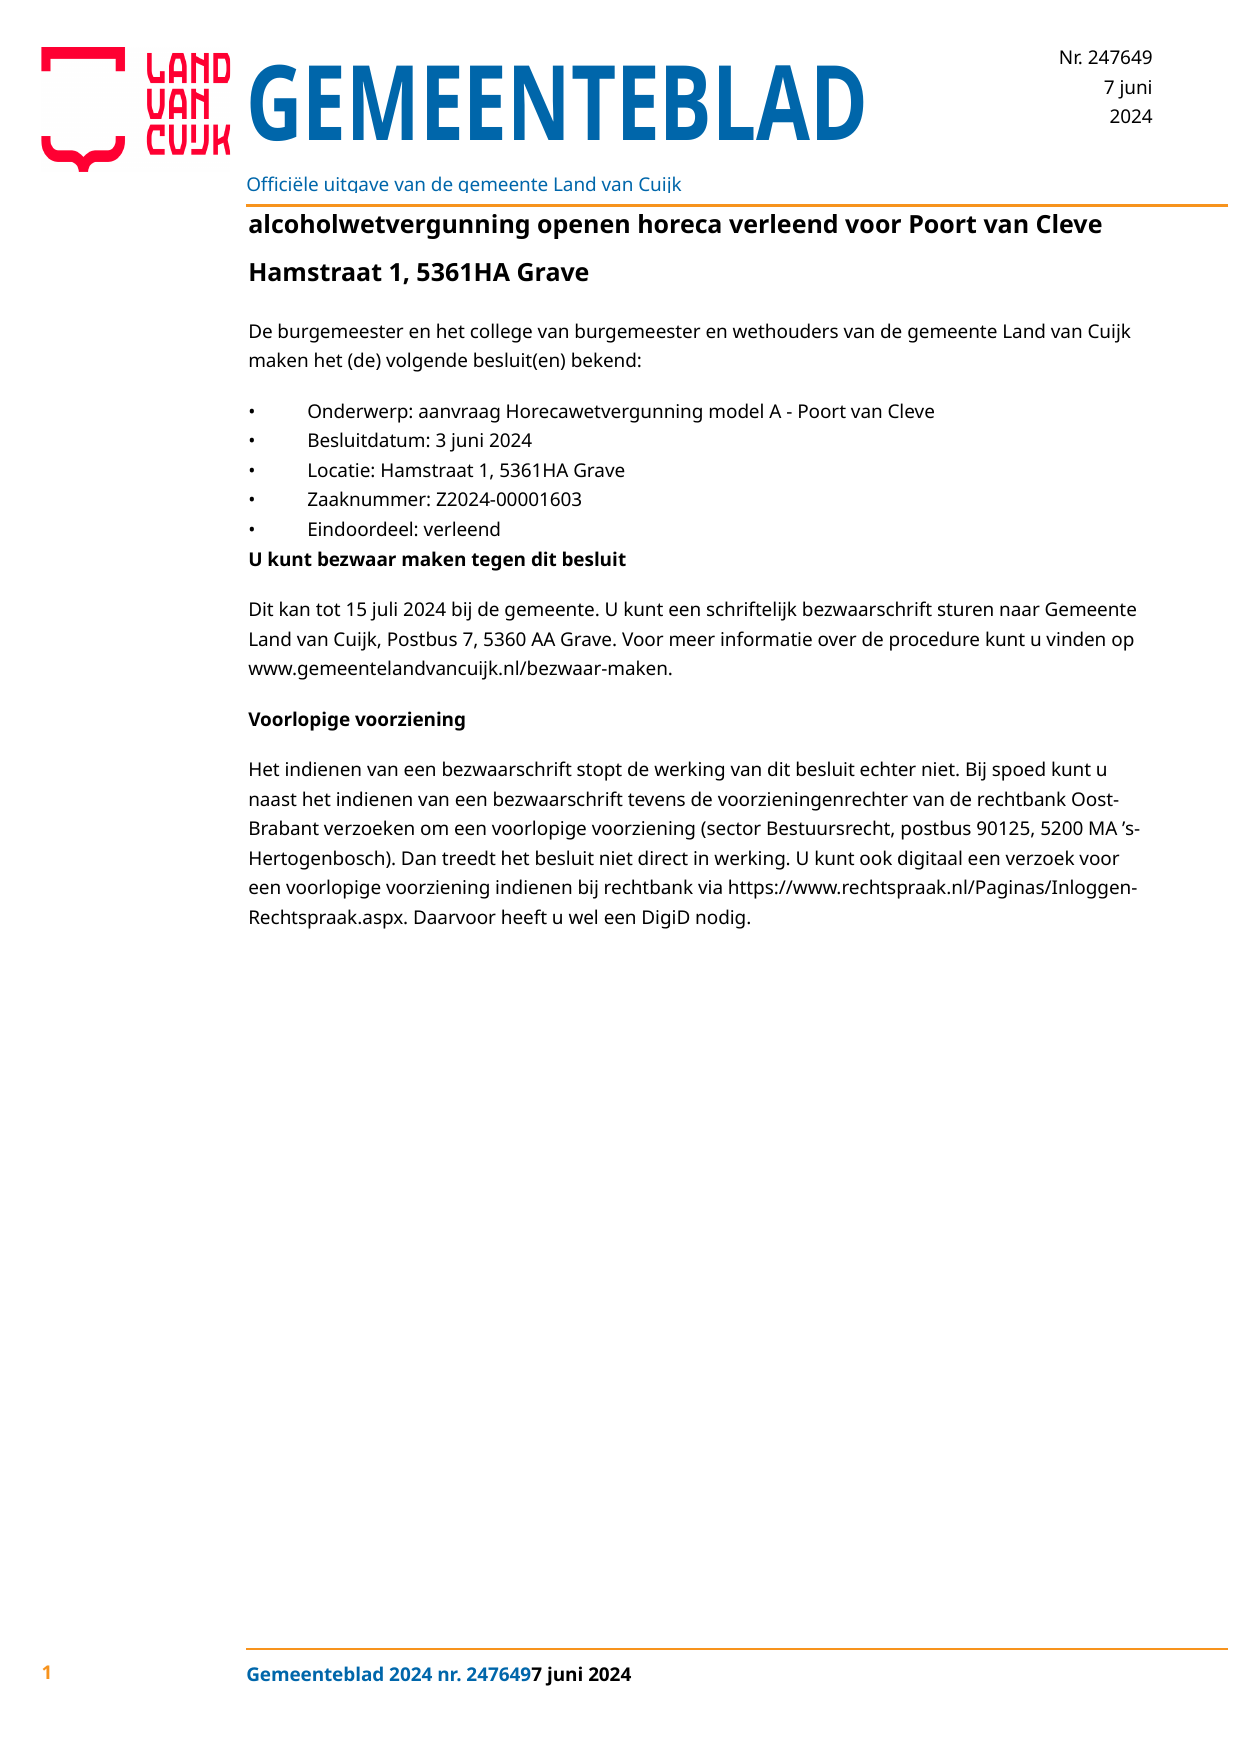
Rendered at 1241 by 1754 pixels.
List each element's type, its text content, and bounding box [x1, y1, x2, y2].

text Dit kan tot 15 juli 2024 bij de gemeente. U kunt een schriftelijk bezwaarschrift sturen naar Gemeente Land van Cuijk, Postbus 7, 5360 AA Grave. Voor meer informatie over de procedure kunt u vinden op www.gemeentelandvancuijk.nl/bezwaar-maken. [248, 596, 1152, 681]
list Onderwerp: aanvraag Horecawetvergunning model A - Poort van Cleve [248, 398, 1152, 424]
list Locatie: Hamstraat 1, 5361HA Grave [248, 457, 1152, 483]
list Zaaknummer: Z2024-00001603 [248, 487, 1152, 512]
text alcoholwetvergunning openen horeca verleend voor Poort van Cleve Hamstraat 1, 5361HA Grave [248, 207, 1152, 288]
text Het indienen van een bezwaarschrift stopt de werking van dit besluit echter niet. Bij spoed kunt u naast het indienen van een bezwaarschrift tevens de voorzieningenrechter van de rechtbank Oost-Brabant verzoeken om een voorlopige voorziening (sector Bestuursrecht, postbus 90125, 5200 MA ’s-Hertogenbosch). Dan treedt het besluit niet direct in werking. U kunt ook digitaal een verzoek voor een voorlopige voorziening indienen bij rechtbank via https://www.rechtspraak.nl/Paginas/Inloggen-Rechtspraak.aspx. Daarvoor heeft u wel een DigiD nodig. [248, 756, 1152, 930]
picture [41, 47, 231, 172]
text De burgemeester en het college van burgemeester en wethouders van de gemeente Land van Cuijk maken het (de) volgende besluit(en) bekend: [248, 318, 1152, 373]
list Eindoordeel: verleend [248, 516, 1152, 542]
text U kunt bezwaar maken tegen dit besluit [248, 546, 1152, 572]
text Voorlopige voorziening [248, 706, 1152, 732]
list Besluitdatum: 3 juni 2024 [248, 427, 1152, 453]
